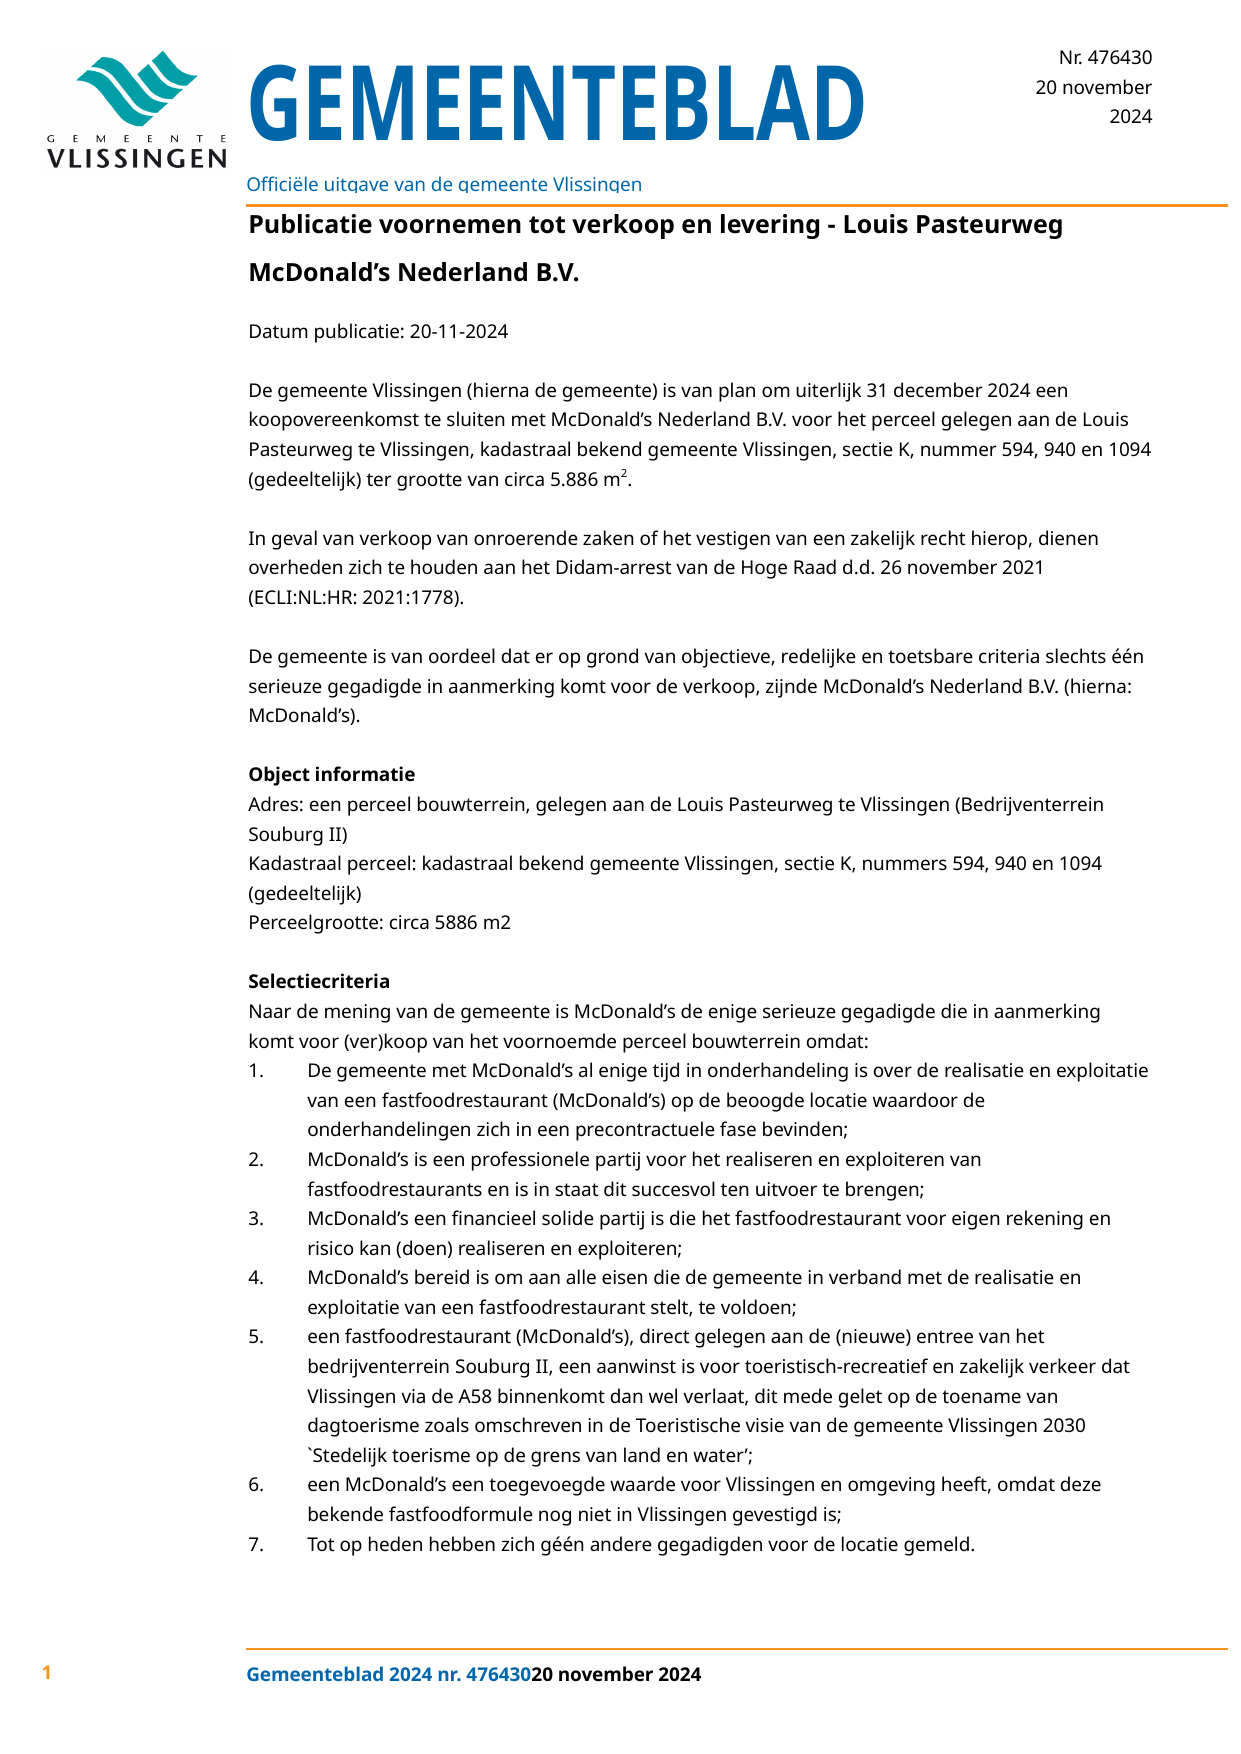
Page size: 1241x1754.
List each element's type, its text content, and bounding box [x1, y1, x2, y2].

list McDonald’s is een professionele partij voor het realiseren en exploiteren van fastfoodrestaurants en is in staat dit succesvol ten uitvoer te brengen; [248, 1146, 1152, 1202]
list een fastfoodrestaurant (McDonald’s), direct gelegen aan de (nieuwe) entree van het bedrijventerrein Souburg II, een aanwinst is voor toeristisch-recreatief en zakelijk verkeer dat Vlissingen via de A58 binnenkomt dan wel verlaat, dit mede gelet op de toename van dagtoerisme zoals omschreven in de Toeristische visie van de gemeente Vlissingen 2030 `Stedelijk toerisme op de grens van land en water’; [248, 1324, 1152, 1468]
text Kadastraal perceel: kadastraal bekend gemeente Vlissingen, sectie K, nummers 594, 940 en 1094 (gedeeltelijk) [248, 850, 1152, 906]
list Tot op heden hebben zich géén andere gegadigden voor de locatie gemeld. [248, 1531, 1152, 1557]
list De gemeente met McDonald’s al enige tijd in onderhandeling is over de realisatie en exploitatie van een fastfoodrestaurant (McDonald’s) op de beoogde locatie waardoor de onderhandelingen zich in een precontractuele fase bevinden; [248, 1057, 1152, 1142]
picture [41, 47, 231, 172]
text Naar de mening van de gemeente is McDonald’s de enige serieuze gegadigde die in aanmerking komt voor (ver)koop van het voornoemde perceel bouwterrein omdat: [248, 998, 1152, 1054]
text De gemeente Vlissingen (hierna de gemeente) is van plan om uiterlijk 31 december 2024 een koopovereenkomst te sluiten met McDonald’s Nederland B.V. voor het perceel gelegen aan de Louis Pasteurweg te Vlissingen, kadastraal bekend gemeente Vlissingen, sectie K, nummer 594, 940 en 1094 (gedeeltelijk) ter grootte van circa 5.886 m2. [248, 377, 1152, 492]
text De gemeente is van oordeel dat er op grond van objectieve, redelijke en toetsbare criteria slechts één serieuze gegadigde in aanmerking komt voor de verkoop, zijnde McDonald’s Nederland B.V. (hierna: McDonald’s). [248, 643, 1152, 728]
list McDonald’s een financieel solide partij is die het fastfoodrestaurant voor eigen rekening en risico kan (doen) realiseren en exploiteren; [248, 1205, 1152, 1261]
text Datum publicatie: 20-11-2024 [248, 318, 1152, 344]
text Adres: een perceel bouwterrein, gelegen aan de Louis Pasteurweg te Vlissingen (Bedrijventerrein Souburg II) [248, 791, 1152, 847]
text In geval van verkoop van onroerende zaken of het vestigen van een zakelijk recht hierop, dienen overheden zich te houden aan het Didam-arrest van de Hoge Raad d.d. 26 november 2021 (ECLI:NL:HR: 2021:1778). [248, 525, 1152, 610]
list McDonald’s bereid is om aan alle eisen die de gemeente in verband met de realisatie en exploitatie van een fastfoodrestaurant stelt, te voldoen; [248, 1264, 1152, 1320]
text Perceelgrootte: circa 5886 m2 [248, 909, 1152, 935]
text Selectiecriteria [248, 969, 1152, 994]
text Object informatie [248, 762, 1152, 787]
list een McDonald’s een toegevoegde waarde voor Vlissingen en omgeving heeft, omdat deze bekende fastfoodformule nog niet in Vlissingen gevestigd is; [248, 1472, 1152, 1527]
text Publicatie voornemen tot verkoop en levering - Louis Pasteurweg McDonald’s Nederland B.V. [248, 207, 1152, 288]
